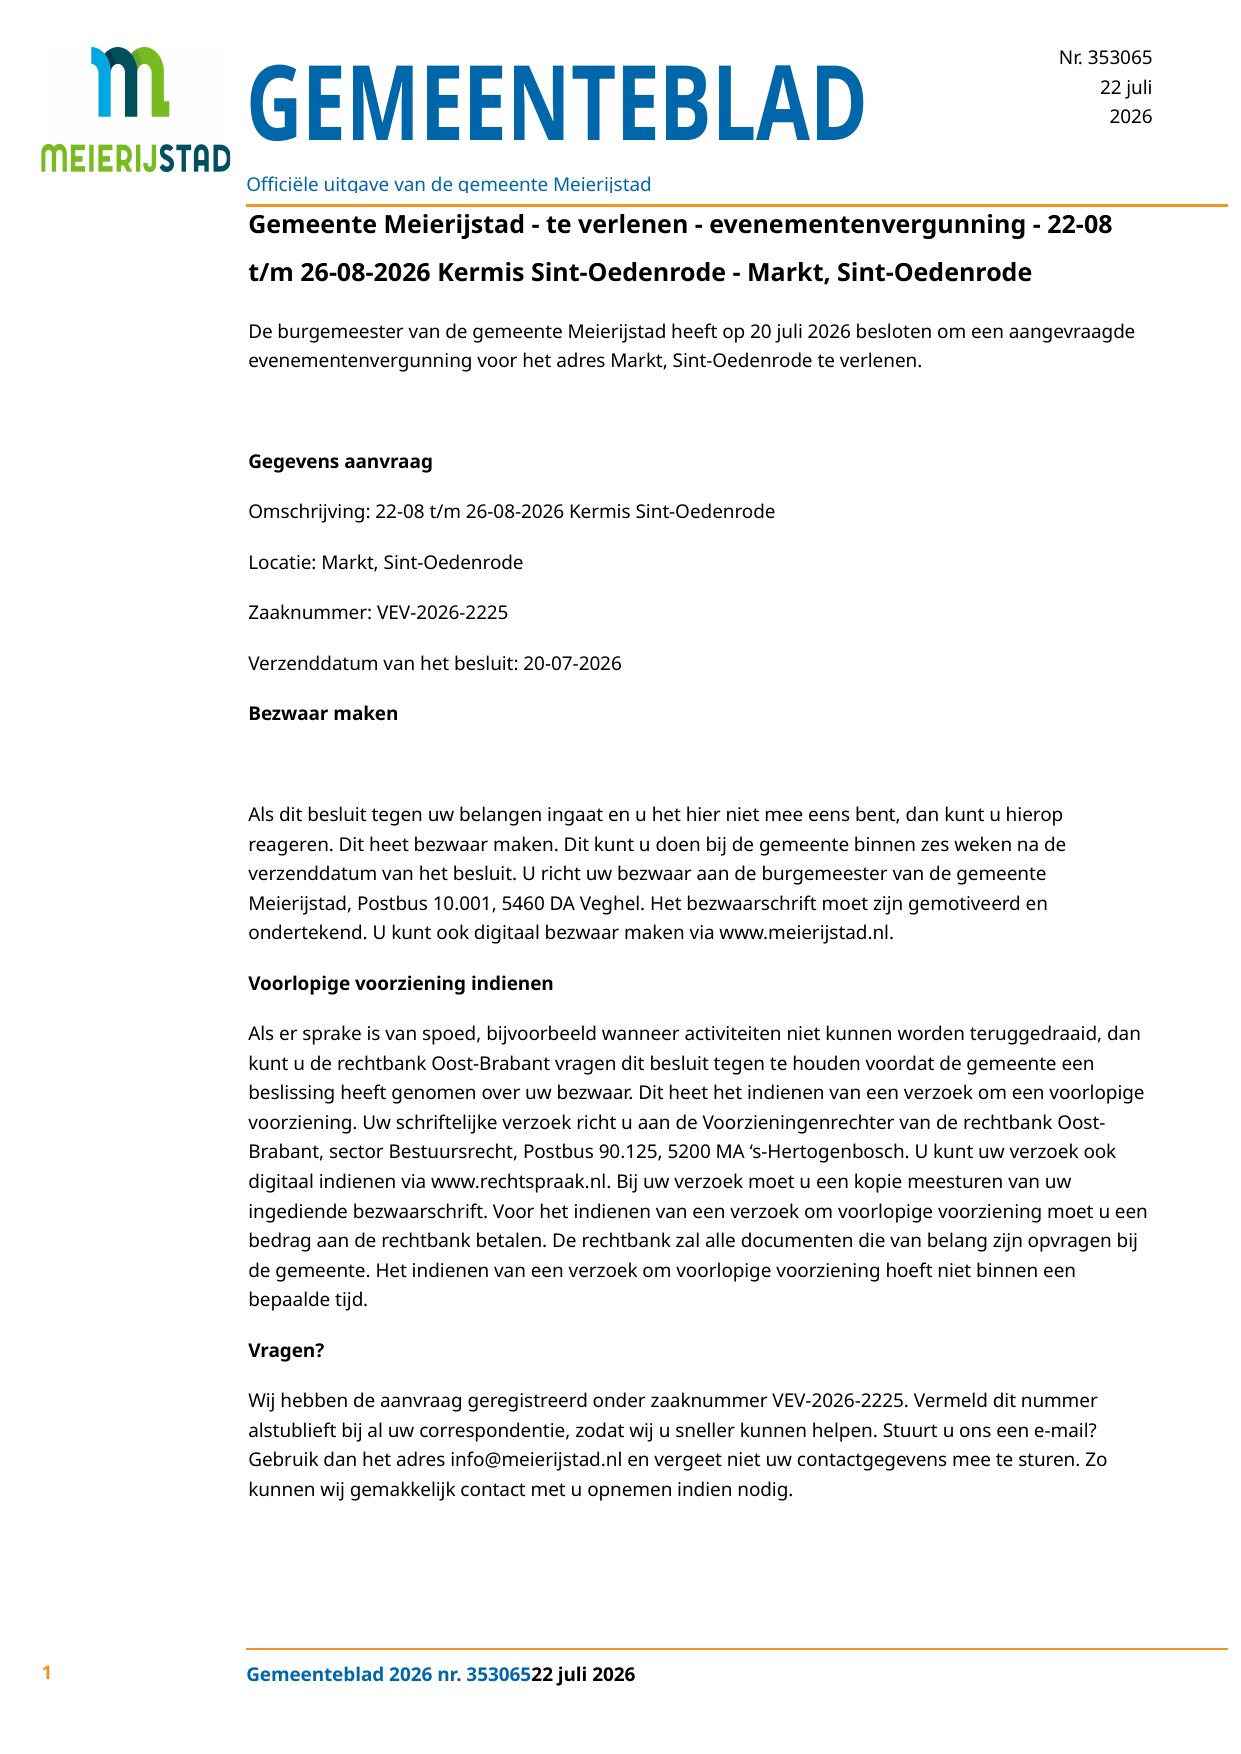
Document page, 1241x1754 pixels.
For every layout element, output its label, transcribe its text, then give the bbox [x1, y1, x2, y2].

picture [41, 47, 231, 172]
text Gegevens aanvraag [248, 448, 1152, 474]
text Locatie: Markt, Sint-Oedenrode [248, 549, 1152, 575]
text Gemeente Meierijstad - te verlenen - evenementenvergunning - 22-08 t/m 26-08-2026 Kermis Sint-Oedenrode - Markt, Sint-Oedenrode [248, 207, 1152, 288]
text Als dit besluit tegen uw belangen ingaat en u het hier niet mee eens bent, dan kunt u hierop reageren. Dit heet bezwaar maken. Dit kunt u doen bij de gemeente binnen zes weken na de verzenddatum van het besluit. U richt uw bezwaar aan de burgemeester van de gemeente Meierijstad, Postbus 10.001, 5460 DA Veghel. Het bezwaarschrift moet zijn gemotiveerd en ondertekend. U kunt ook digitaal bezwaar maken via www.meierijstad.nl. [248, 801, 1152, 945]
text Bezwaar maken [248, 700, 1152, 726]
text Vragen? [248, 1337, 1152, 1363]
text Verzenddatum van het besluit: 20-07-2026 [248, 650, 1152, 676]
text Voorlopige voorziening indienen [248, 970, 1152, 996]
text De burgemeester van de gemeente Meierijstad heeft op 20 juli 2026 besloten om een aangevraagde evenementenvergunning voor het adres Markt, Sint-Oedenrode te verlenen. [248, 318, 1152, 373]
text Wij hebben de aanvraag geregistreerd onder zaaknummer VEV-2026-2225. Vermeld dit nummer alstublieft bij al uw correspondentie, zodat wij u sneller kunnen helpen. Stuurt u ons een e-mail? Gebruik dan het adres info@meierijstad.nl en vergeet niet uw contactgegevens mee te sturen. Zo kunnen wij gemakkelijk contact met u opnemen indien nodig. [248, 1387, 1152, 1502]
text Zaaknummer: VEV-2026-2225 [248, 599, 1152, 625]
text Als er sprake is van spoed, bijvoorbeeld wanneer activiteiten niet kunnen worden teruggedraaid, dan kunt u de rechtbank Oost-Brabant vragen dit besluit tegen te houden voordat de gemeente een beslissing heeft genomen over uw bezwaar. Dit heet het indienen van een verzoek om een voorlopige voorziening. Uw schriftelijke verzoek richt u aan de Voorzieningenrechter van de rechtbank Oost-Brabant, sector Bestuursrecht, Postbus 90.125, 5200 MA ‘s-Hertogenbosch. U kunt uw verzoek ook digitaal indienen via www.rechtspraak.nl. Bij uw verzoek moet u een kopie meesturen van uw ingediende bezwaarschrift. Voor het indienen van een verzoek om voorlopige voorziening moet u een bedrag aan de rechtbank betalen. De rechtbank zal alle documenten die van belang zijn opvragen bij de gemeente. Het indienen van een verzoek om voorlopige voorziening hoeft niet binnen een bepaalde tijd. [248, 1020, 1152, 1312]
text Omschrijving: 22-08 t/m 26-08-2026 Kermis Sint-Oedenrode [248, 499, 1152, 524]
